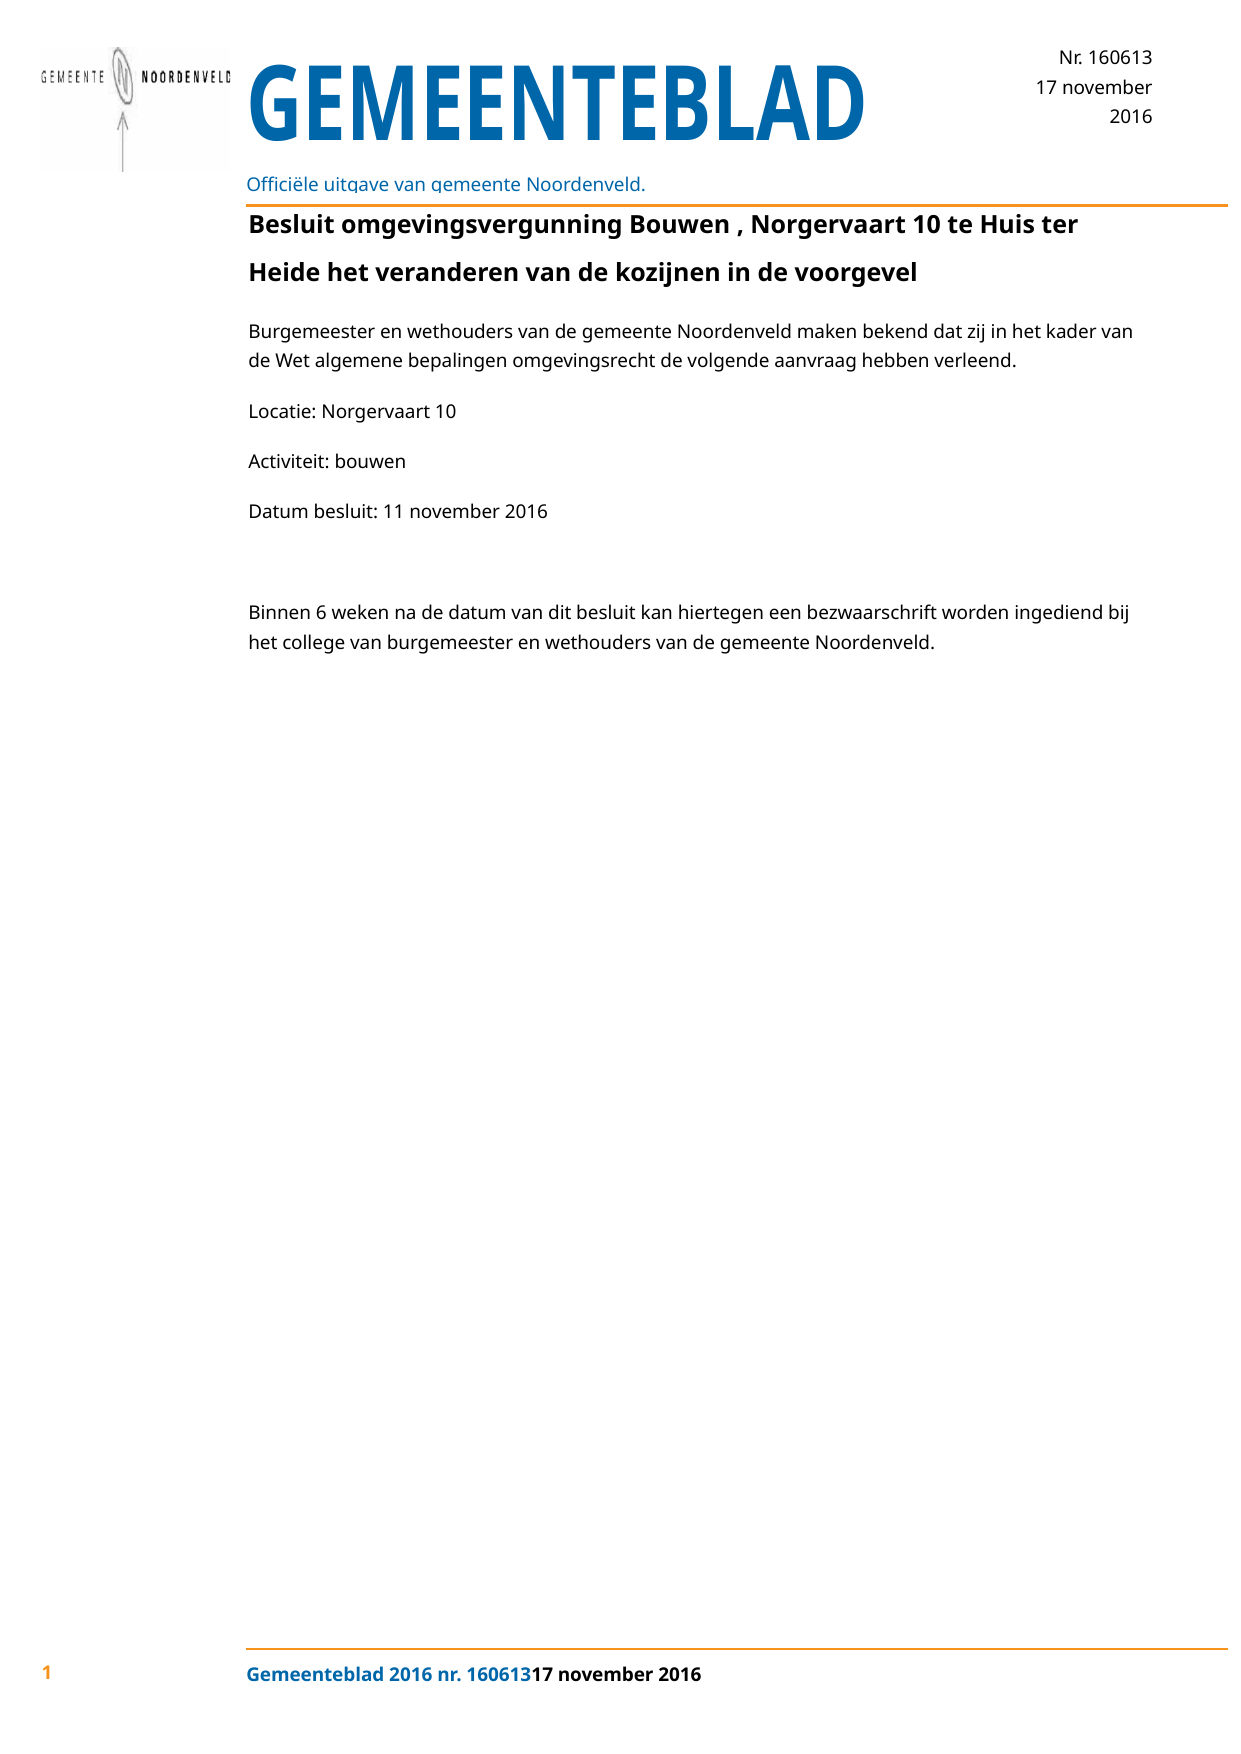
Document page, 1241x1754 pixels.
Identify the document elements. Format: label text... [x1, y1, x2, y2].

text Locatie: Norgervaart 10 [248, 398, 1152, 424]
text Besluit omgevingsvergunning Bouwen , Norgervaart 10 te Huis ter Heide het veranderen van de kozijnen in de voorgevel [248, 207, 1152, 288]
text Burgemeester en wethouders van de gemeente Noordenveld maken bekend dat zij in het kader van de Wet algemene bepalingen omgevingsrecht de volgende aanvraag hebben verleend. [248, 318, 1152, 373]
picture [41, 47, 231, 172]
text Activiteit: bouwen [248, 448, 1152, 474]
text Datum besluit: 11 november 2016 [248, 499, 1152, 524]
text Binnen 6 weken na de datum van dit besluit kan hiertegen een bezwaarschrift worden ingediend bij het college van burgemeester en wethouders van de gemeente Noordenveld. [248, 599, 1152, 655]
